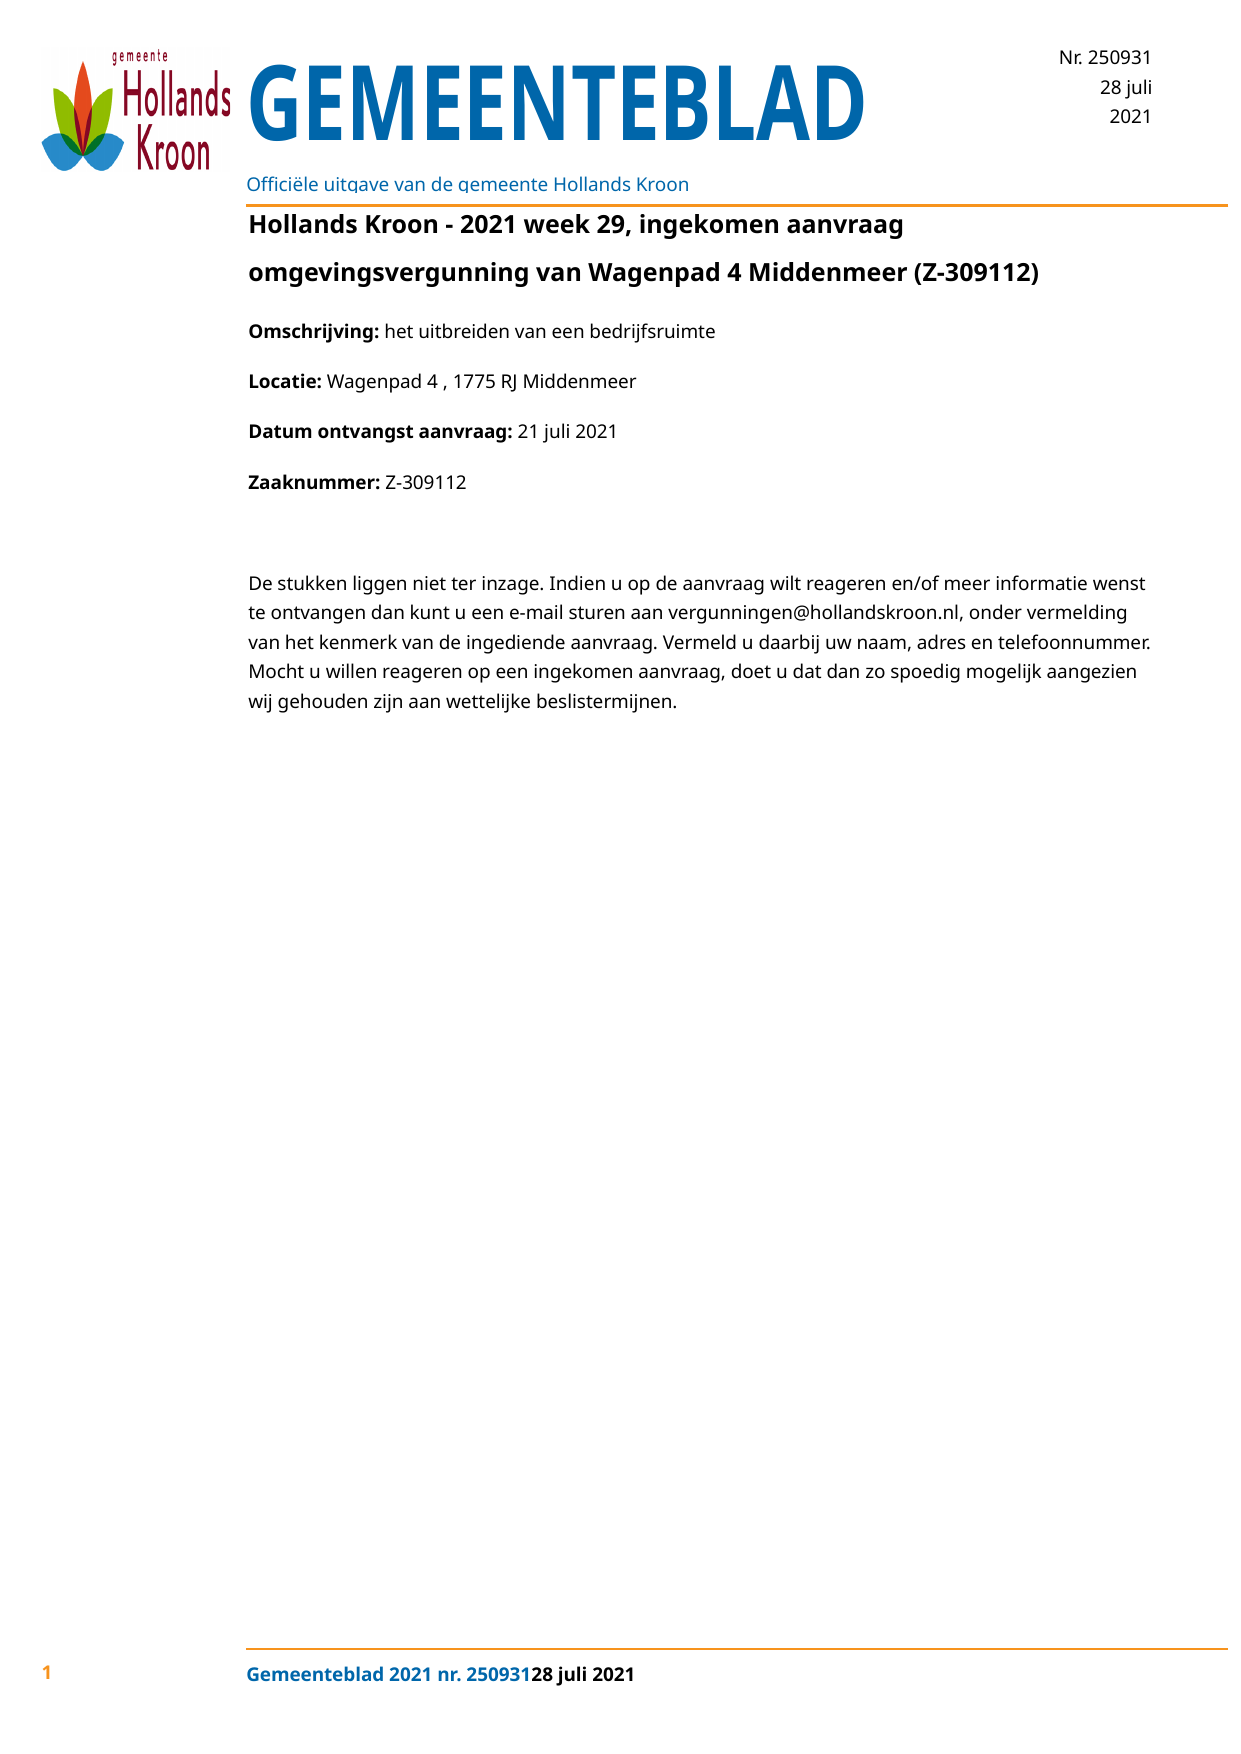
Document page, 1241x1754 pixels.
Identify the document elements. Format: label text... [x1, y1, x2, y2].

text Zaaknummer: Z-309112 [248, 469, 1152, 495]
text Hollands Kroon - 2021 week 29, ingekomen aanvraag omgevingsvergunning van Wagenpad 4 Middenmeer (Z-309112) [248, 207, 1152, 288]
text Locatie: Wagenpad 4 , 1775 RJ Middenmeer [248, 368, 1152, 394]
text Datum ontvangst aanvraag: 21 juli 2021 [248, 419, 1152, 444]
text De stukken liggen niet ter inzage. Indien u op de aanvraag wilt reageren en/of meer informatie wenst te ontvangen dan kunt u een e-mail sturen aan vergunningen@hollandskroon.nl, onder vermelding van het kenmerk van de ingediende aanvraag. Vermeld u daarbij uw naam, adres en telefoonnummer. Mocht u willen reageren op een ingekomen aanvraag, doet u dat dan zo spoedig mogelijk aangezien wij gehouden zijn aan wettelijke beslistermijnen. [248, 570, 1152, 714]
text Omschrijving: het uitbreiden van een bedrijfsruimte [248, 318, 1152, 344]
picture [41, 47, 231, 172]
